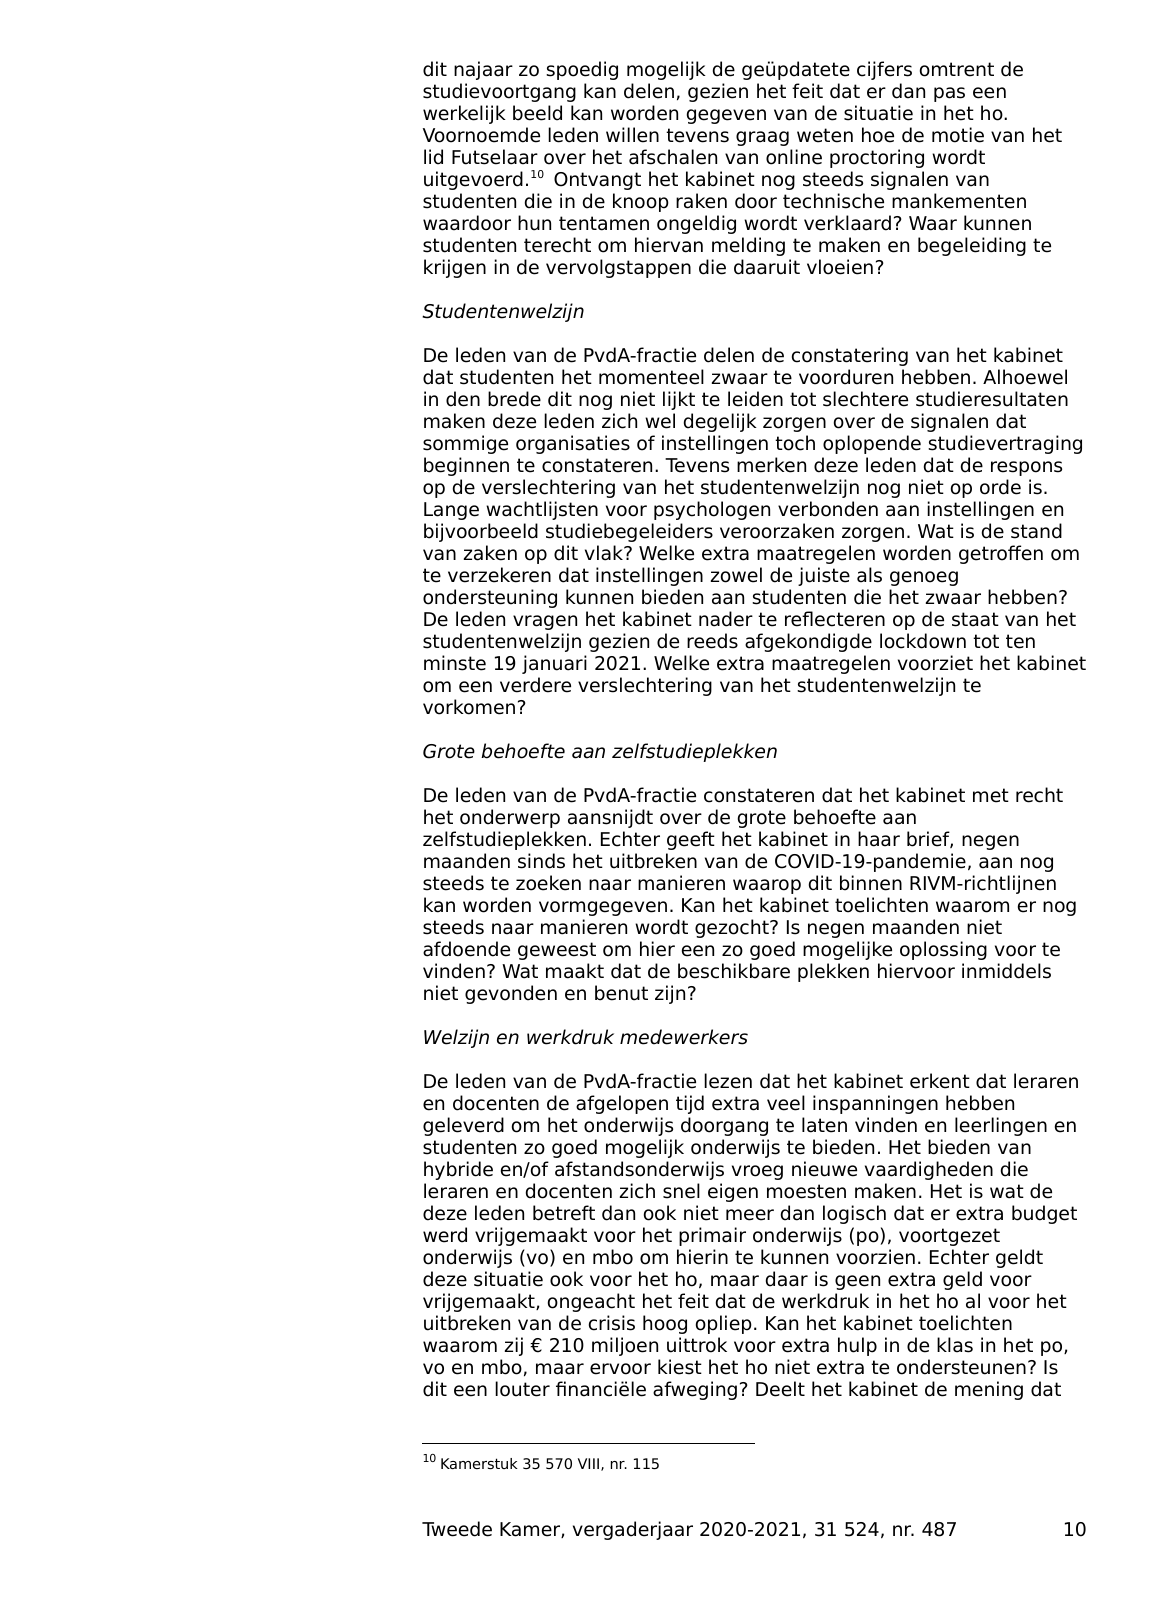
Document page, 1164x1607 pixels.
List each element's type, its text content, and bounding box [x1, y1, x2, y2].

text Kamerstuk 35 570 VIII, nr. 115 [422, 1452, 1087, 1474]
subtitle Studentenwelzijn [422, 301, 1087, 323]
subtitle Welzijn en werkdruk medewerkers [422, 1027, 1087, 1049]
text De leden van de PvdA-fractie delen de constatering van het kabinet dat studenten het momenteel zwaar te voorduren hebben. Alhoewel in den brede dit nog niet lijkt te leiden tot slechtere studieresultaten maken deze leden zich wel degelijk zorgen over de signalen dat sommige organisaties of instellingen toch oplopende studievertraging beginnen te constateren. Tevens merken deze leden dat de respons op de verslechtering van het studentenwelzijn nog niet op orde is. Lange wachtlijsten voor psychologen verbonden aan instellingen en bijvoorbeeld studiebegeleiders veroorzaken zorgen. Wat is de stand van zaken op dit vlak? Welke extra maatregelen worden getroffen om te verzekeren dat instellingen zowel de juiste als genoeg ondersteuning kunnen bieden aan studenten die het zwaar hebben? [422, 345, 1087, 609]
text dit najaar zo spoedig mogelijk de geüpdatete cijfers omtrent de studievoortgang kan delen, gezien het feit dat er dan pas een werkelijk beeld kan worden gegeven van de situatie in het ho. [422, 59, 1087, 125]
text De leden vragen het kabinet nader te reflecteren op de staat van het studentenwelzijn gezien de reeds afgekondigde lockdown tot ten minste 19 januari 2021. Welke extra maatregelen voorziet het kabinet om een verdere verslechtering van het studentenwelzijn te vorkomen? [422, 609, 1087, 719]
text De leden van de PvdA-fractie constateren dat het kabinet met recht het onderwerp aansnijdt over de grote behoefte aan zelfstudieplekken. Echter geeft het kabinet in haar brief, negen maanden sinds het uitbreken van de COVID-19-pandemie, aan nog steeds te zoeken naar manieren waarop dit binnen RIVM-richtlijnen kan worden vormgegeven. Kan het kabinet toelichten waarom er nog steeds naar manieren wordt gezocht? Is negen maanden niet afdoende geweest om hier een zo goed mogelijke oplossing voor te vinden? Wat maakt dat de beschikbare plekken hiervoor inmiddels niet gevonden en benut zijn? [422, 785, 1087, 1005]
text Voornoemde leden willen tevens graag weten hoe de motie van het lid Futselaar over het afschalen van online proctoring wordt uitgevoerd. Ontvangt het kabinet nog steeds signalen van studenten die in de knoop raken door technische mankementen waardoor hun tentamen ongeldig wordt verklaard? Waar kunnen studenten terecht om hiervan melding te maken en begeleiding te krijgen in de vervolgstappen die daaruit vloeien? [422, 125, 1087, 279]
text De leden van de PvdA-fractie lezen dat het kabinet erkent dat leraren en docenten de afgelopen tijd extra veel inspanningen hebben geleverd om het onderwijs doorgang te laten vinden en leerlingen en studenten zo goed mogelijk onderwijs te bieden. Het bieden van hybride en/of afstandsonderwijs vroeg nieuwe vaardigheden die leraren en docenten zich snel eigen moesten maken. Het is wat de deze leden betreft dan ook niet meer dan logisch dat er extra budget werd vrijgemaakt voor het primair onderwijs (po), voortgezet onderwijs (vo) en mbo om hierin te kunnen voorzien. Echter geldt deze situatie ook voor het ho, maar daar is geen extra geld voor vrijgemaakt, ongeacht het feit dat de werkdruk in het ho al voor het uitbreken van de crisis hoog opliep. Kan het kabinet toelichten waarom zij € 210 miljoen uittrok voor extra hulp in de klas in het po, vo en mbo, maar ervoor kiest het ho niet extra te ondersteunen? Is dit een louter financiële afweging? Deelt het kabinet de mening dat [422, 1071, 1087, 1401]
subtitle Grote behoefte aan zelfstudieplekken [422, 741, 1087, 763]
